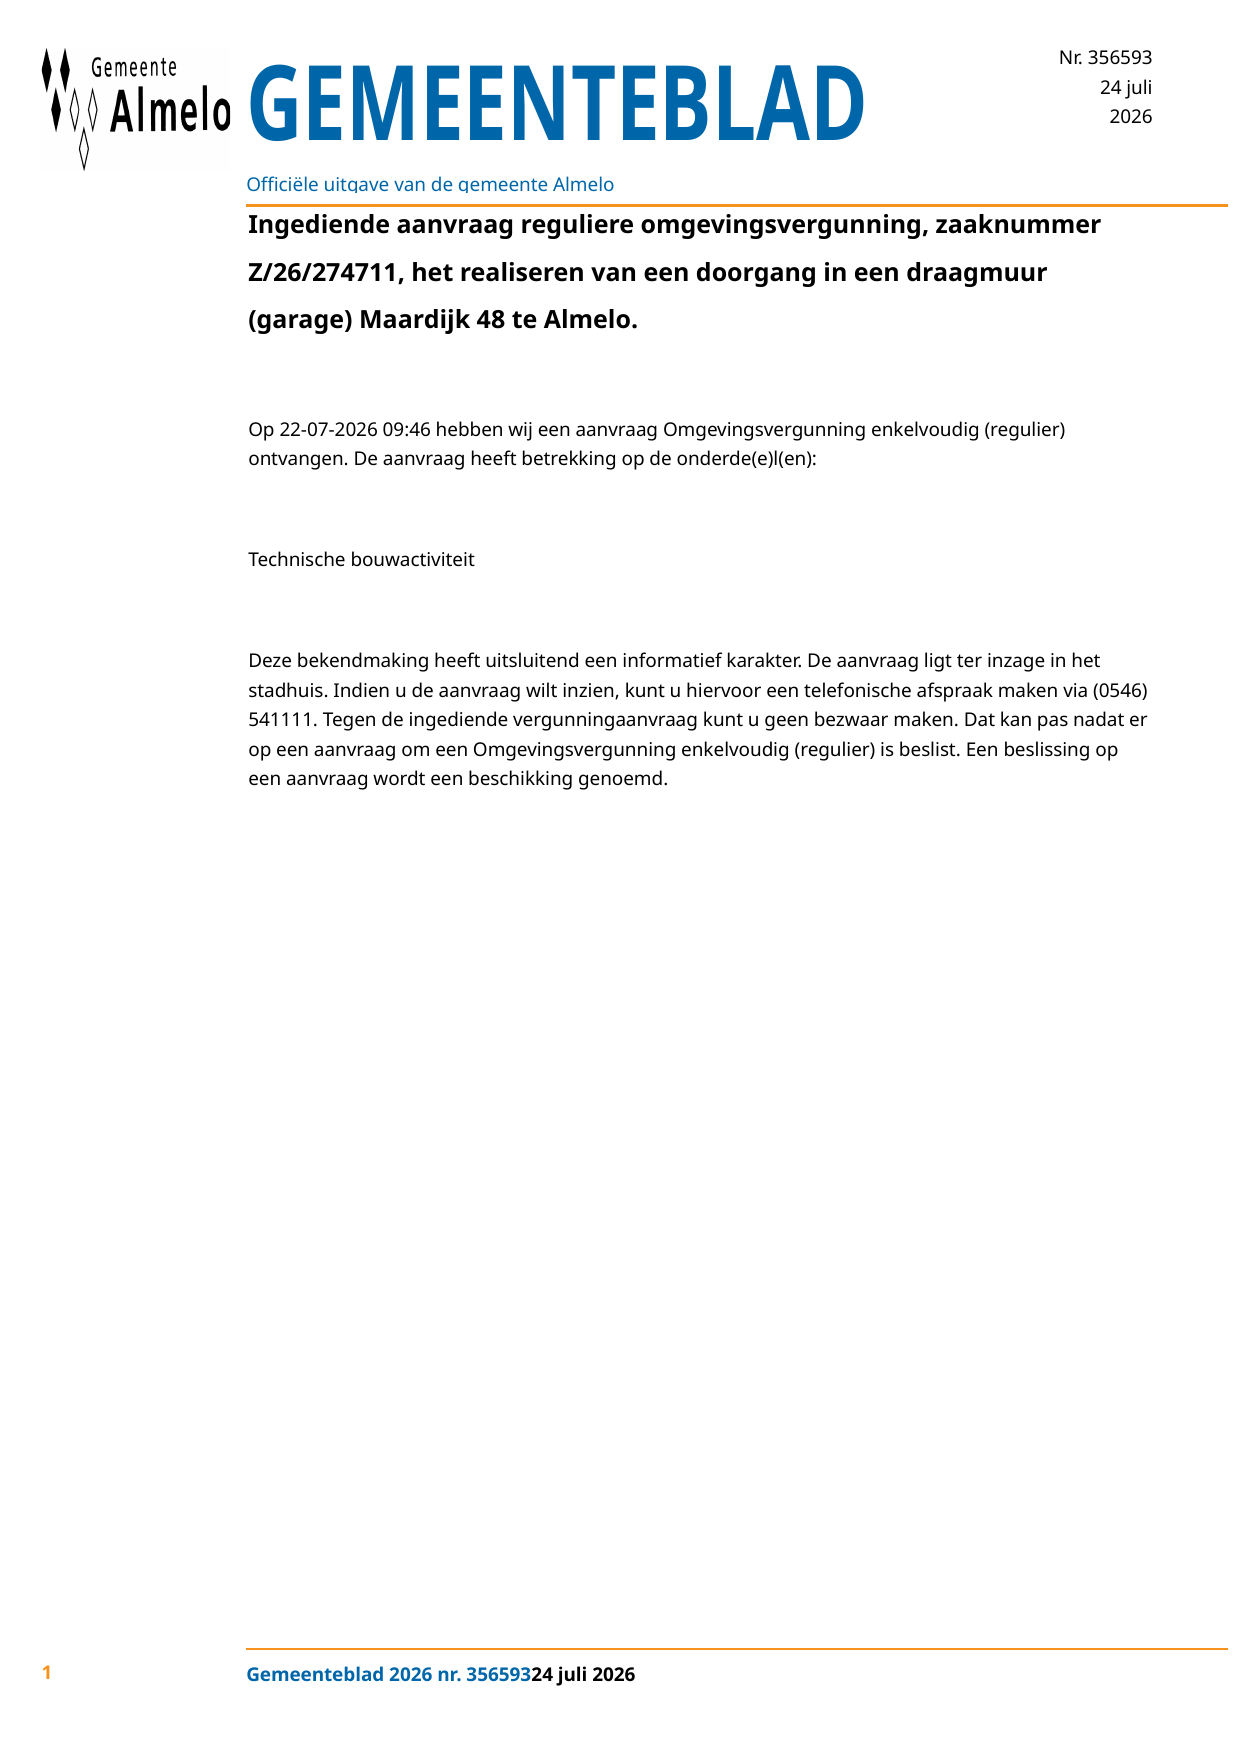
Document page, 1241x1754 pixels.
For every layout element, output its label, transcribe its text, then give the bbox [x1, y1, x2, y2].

text Op 22-07-2026 09:46 hebben wij een aanvraag Omgevingsvergunning enkelvoudig (regulier) ontvangen. De aanvraag heeft betrekking op de onderde(e)l(en): [248, 416, 1152, 471]
picture [41, 47, 231, 172]
text Ingediende aanvraag reguliere omgevingsvergunning, zaaknummer Z/26/274711, het realiseren van een doorgang in een draagmuur (garage) Maardijk 48 te Almelo. [248, 207, 1152, 336]
text Deze bekendmaking heeft uitsluitend een informatief karakter. De aanvraag ligt ter inzage in het stadhuis. Indien u de aanvraag wilt inzien, kunt u hiervoor een telefonische afspraak maken via (0546) 541111. Tegen de ingediende vergunningaanvraag kunt u geen bezwaar maken. Dat kan pas nadat er op een aanvraag om een Omgevingsvergunning enkelvoudig (regulier) is beslist. Een beslissing op een aanvraag wordt een beschikking genoemd. [248, 647, 1152, 791]
text Technische bouwactiviteit [248, 546, 1152, 572]
